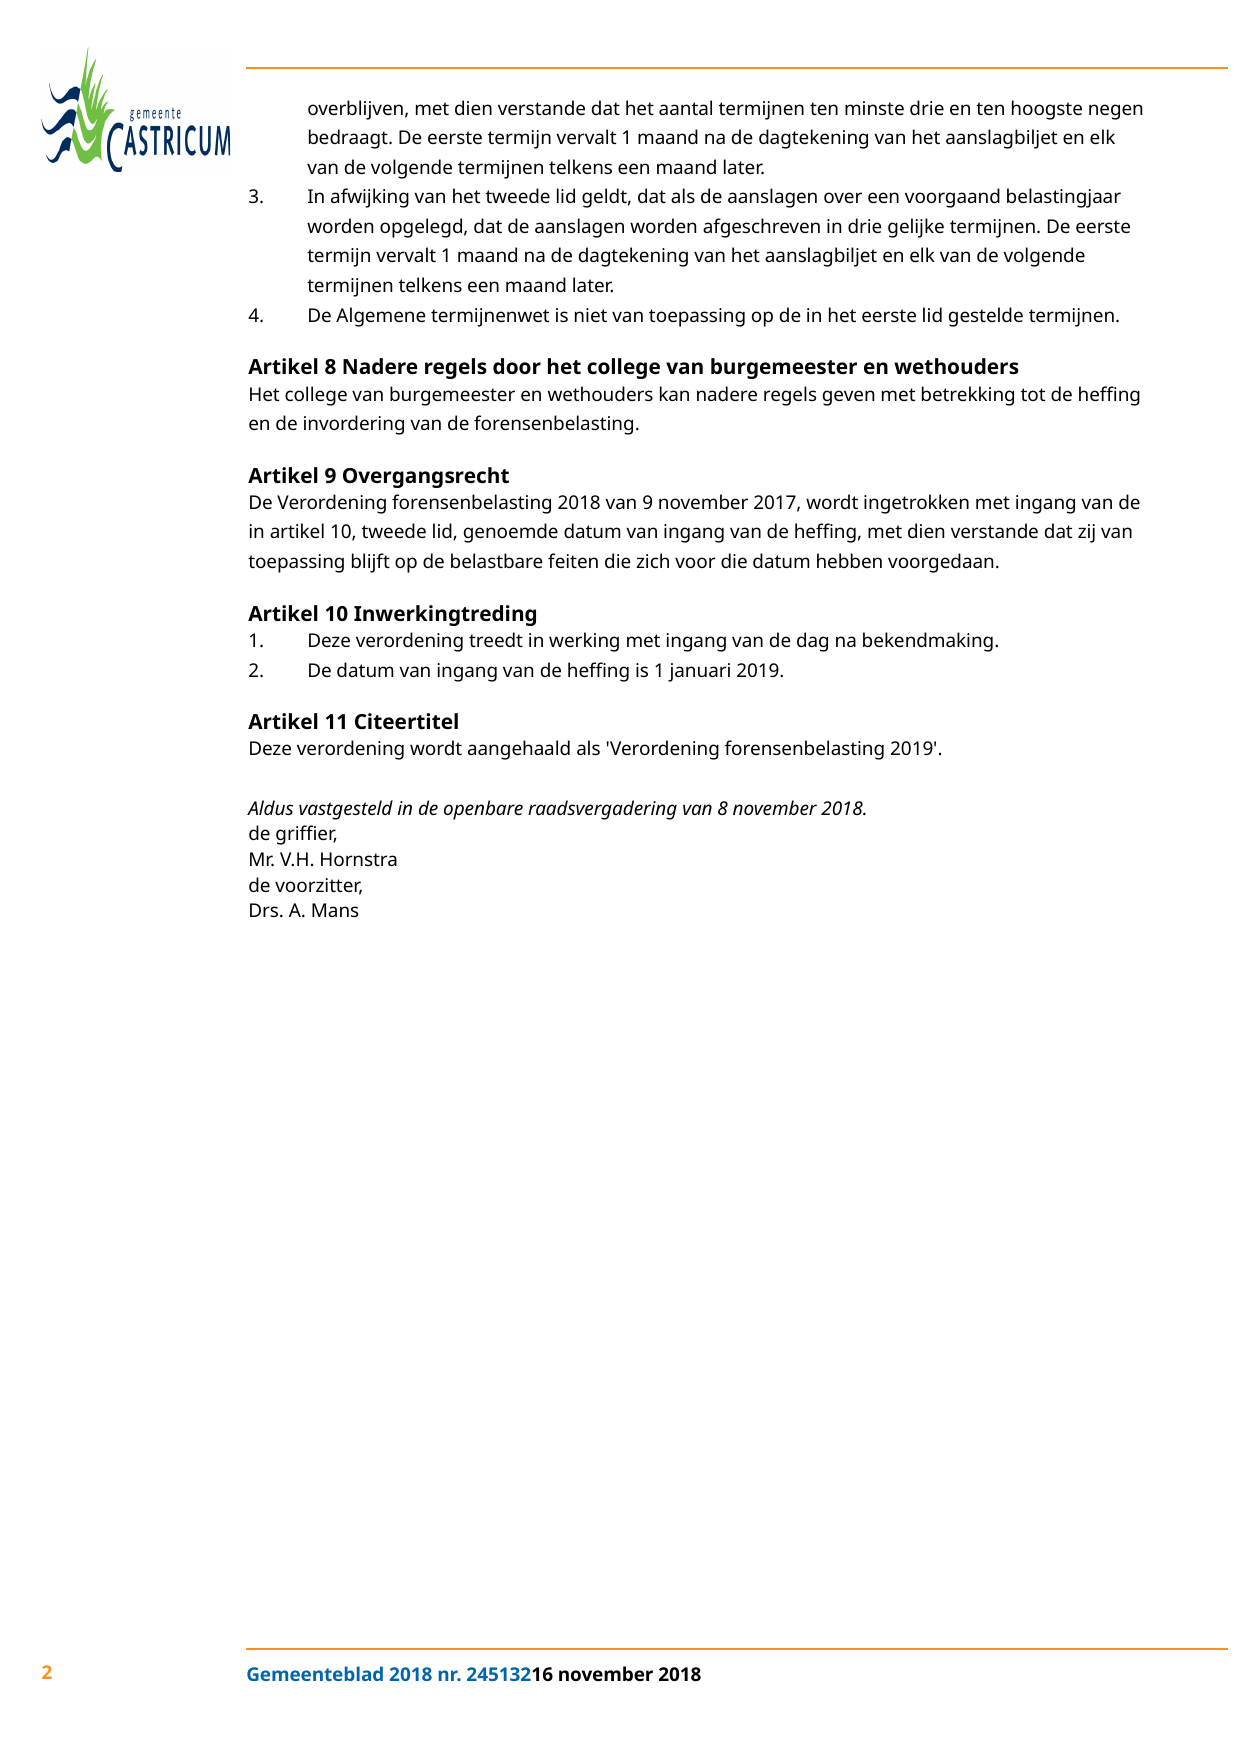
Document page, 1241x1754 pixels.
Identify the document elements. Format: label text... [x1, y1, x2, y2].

list overblijven, met dien verstande dat het aantal termijnen ten minste drie en ten hoogste negen bedraagt. De eerste termijn vervalt 1 maand na de dagtekening van het aanslagbiljet en elk van de volgende termijnen telkens een maand later. [248, 95, 1152, 180]
list De datum van ingang van de heffing is 1 januari 2019. [248, 657, 1152, 682]
picture [41, 47, 231, 172]
text Artikel 10 Inwerkingtreding [248, 599, 1152, 627]
text Drs. A. Mans [248, 898, 1152, 923]
text Mr. V.H. Hornstra [248, 846, 1152, 872]
text Het college van burgemeester en wethouders kan nadere regels geven met betrekking tot de heffing en de invordering van de forensenbelasting. [248, 381, 1152, 436]
list De Algemene termijnenwet is niet van toepassing op de in het eerste lid gestelde termijnen. [248, 302, 1152, 328]
text de griffier, [248, 821, 1152, 846]
list In afwijking van het tweede lid geldt, dat als de aanslagen over een voorgaand belastingjaar worden opgelegd, dat de aanslagen worden afgeschreven in drie gelijke termijnen. De eerste termijn vervalt 1 maand na de dagtekening van het aanslagbiljet en elk van de volgende termijnen telkens een maand later. [248, 183, 1152, 298]
text Artikel 9 Overgangsrecht [248, 461, 1152, 489]
text Artikel 11 Citeertitel [248, 707, 1152, 736]
text de voorzitter, [248, 872, 1152, 898]
text De Verordening forensenbelasting 2018 van 9 november 2017, wordt ingetrokken met ingang van de in artikel 10, tweede lid, genoemde datum van ingang van de heffing, met dien verstande dat zij van toepassing blijft op de belastbare feiten die zich voor die datum hebben voorgedaan. [248, 489, 1152, 574]
text Artikel 8 Nadere regels door het college van burgemeester en wethouders [248, 352, 1152, 381]
list Deze verordening treedt in werking met ingang van de dag na bekendmaking. [248, 627, 1152, 653]
text Deze verordening wordt aangehaald als 'Verordening forensenbelasting 2019'. [248, 736, 1152, 761]
text Aldus vastgesteld in de openbare raadsvergadering van 8 november 2018. [248, 795, 1152, 821]
